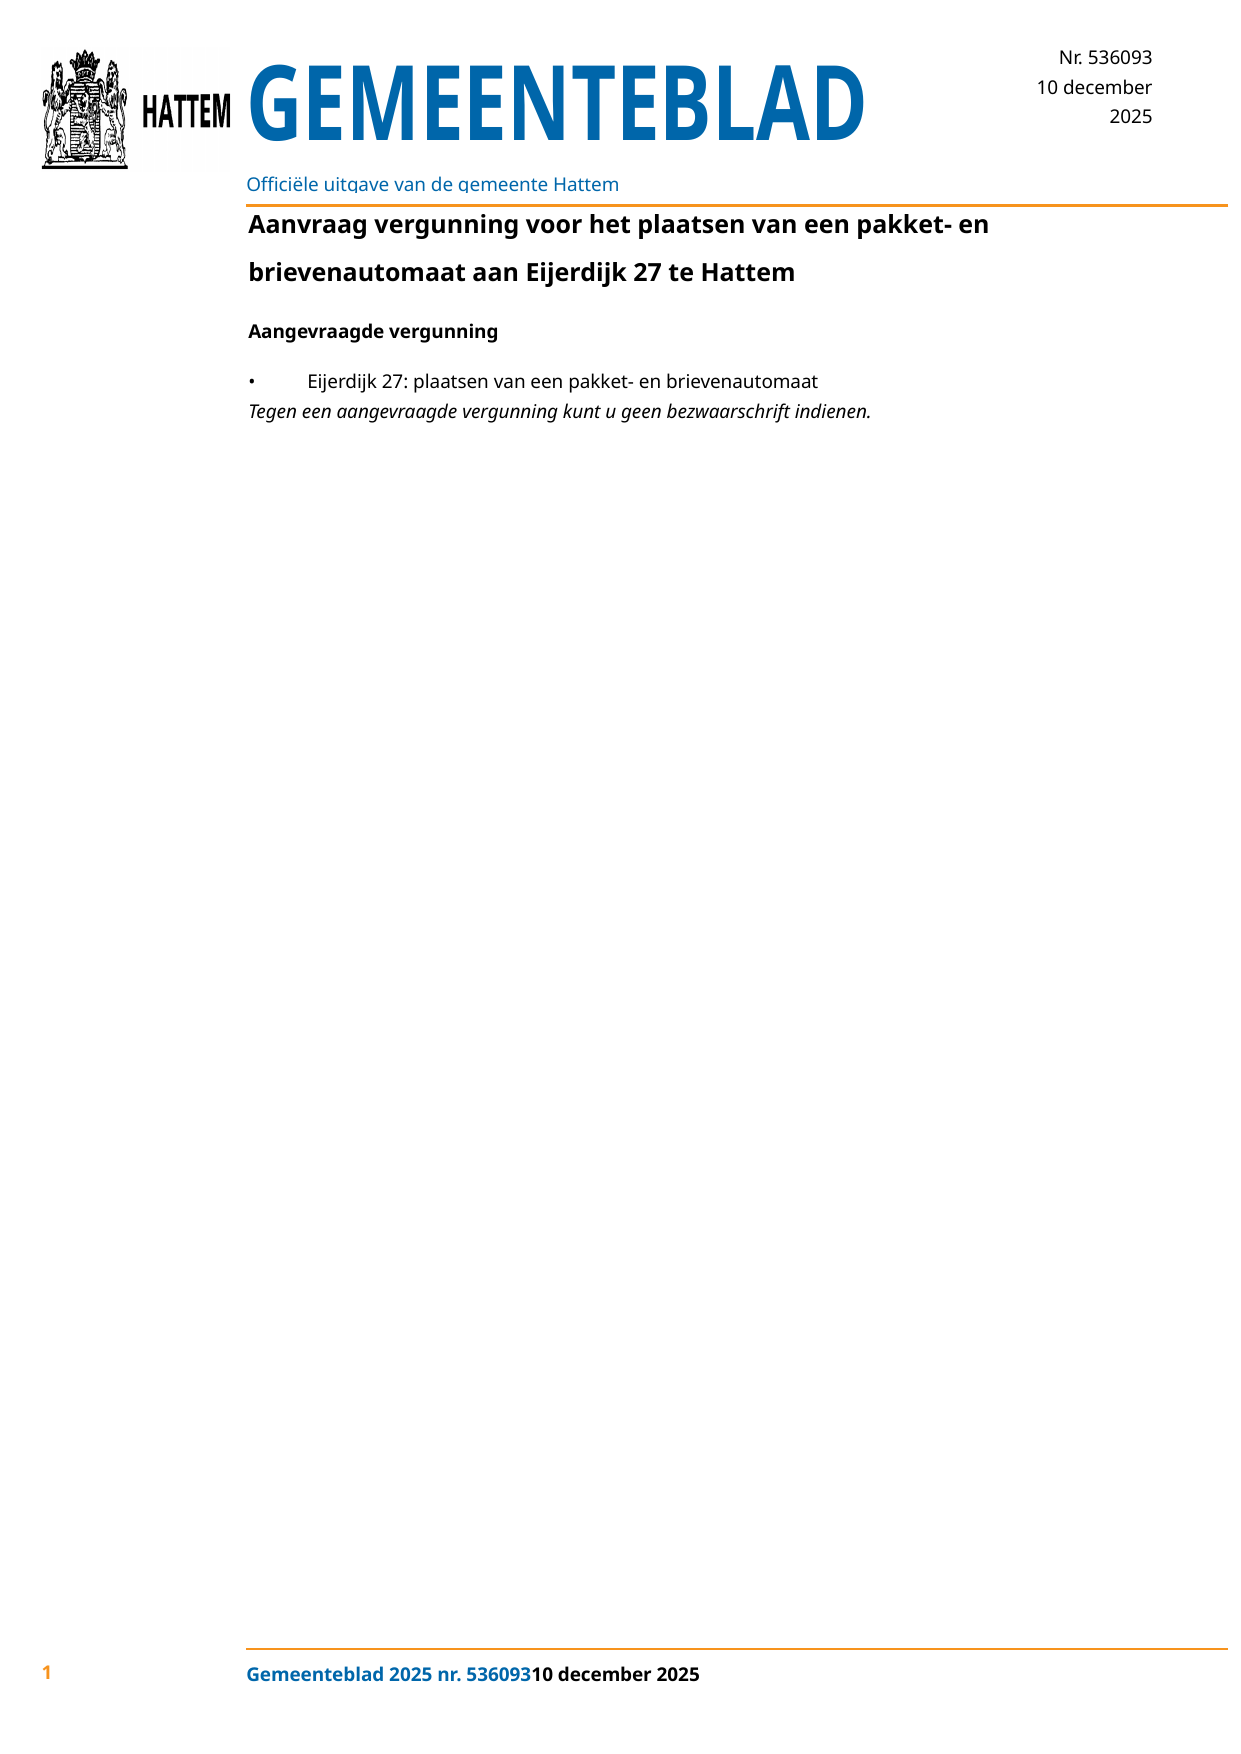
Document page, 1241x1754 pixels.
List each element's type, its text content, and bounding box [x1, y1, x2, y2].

list Eijerdijk 27: plaatsen van een pakket- en brievenautomaat [248, 368, 1152, 394]
picture [41, 47, 231, 172]
text Aanvraag vergunning voor het plaatsen van een pakket- en brievenautomaat aan Eijerdijk 27 te Hattem [248, 207, 1152, 288]
text Tegen een aangevraagde vergunning kunt u geen bezwaarschrift indienen. [248, 398, 1152, 424]
text Aangevraagde vergunning [248, 318, 1152, 344]
